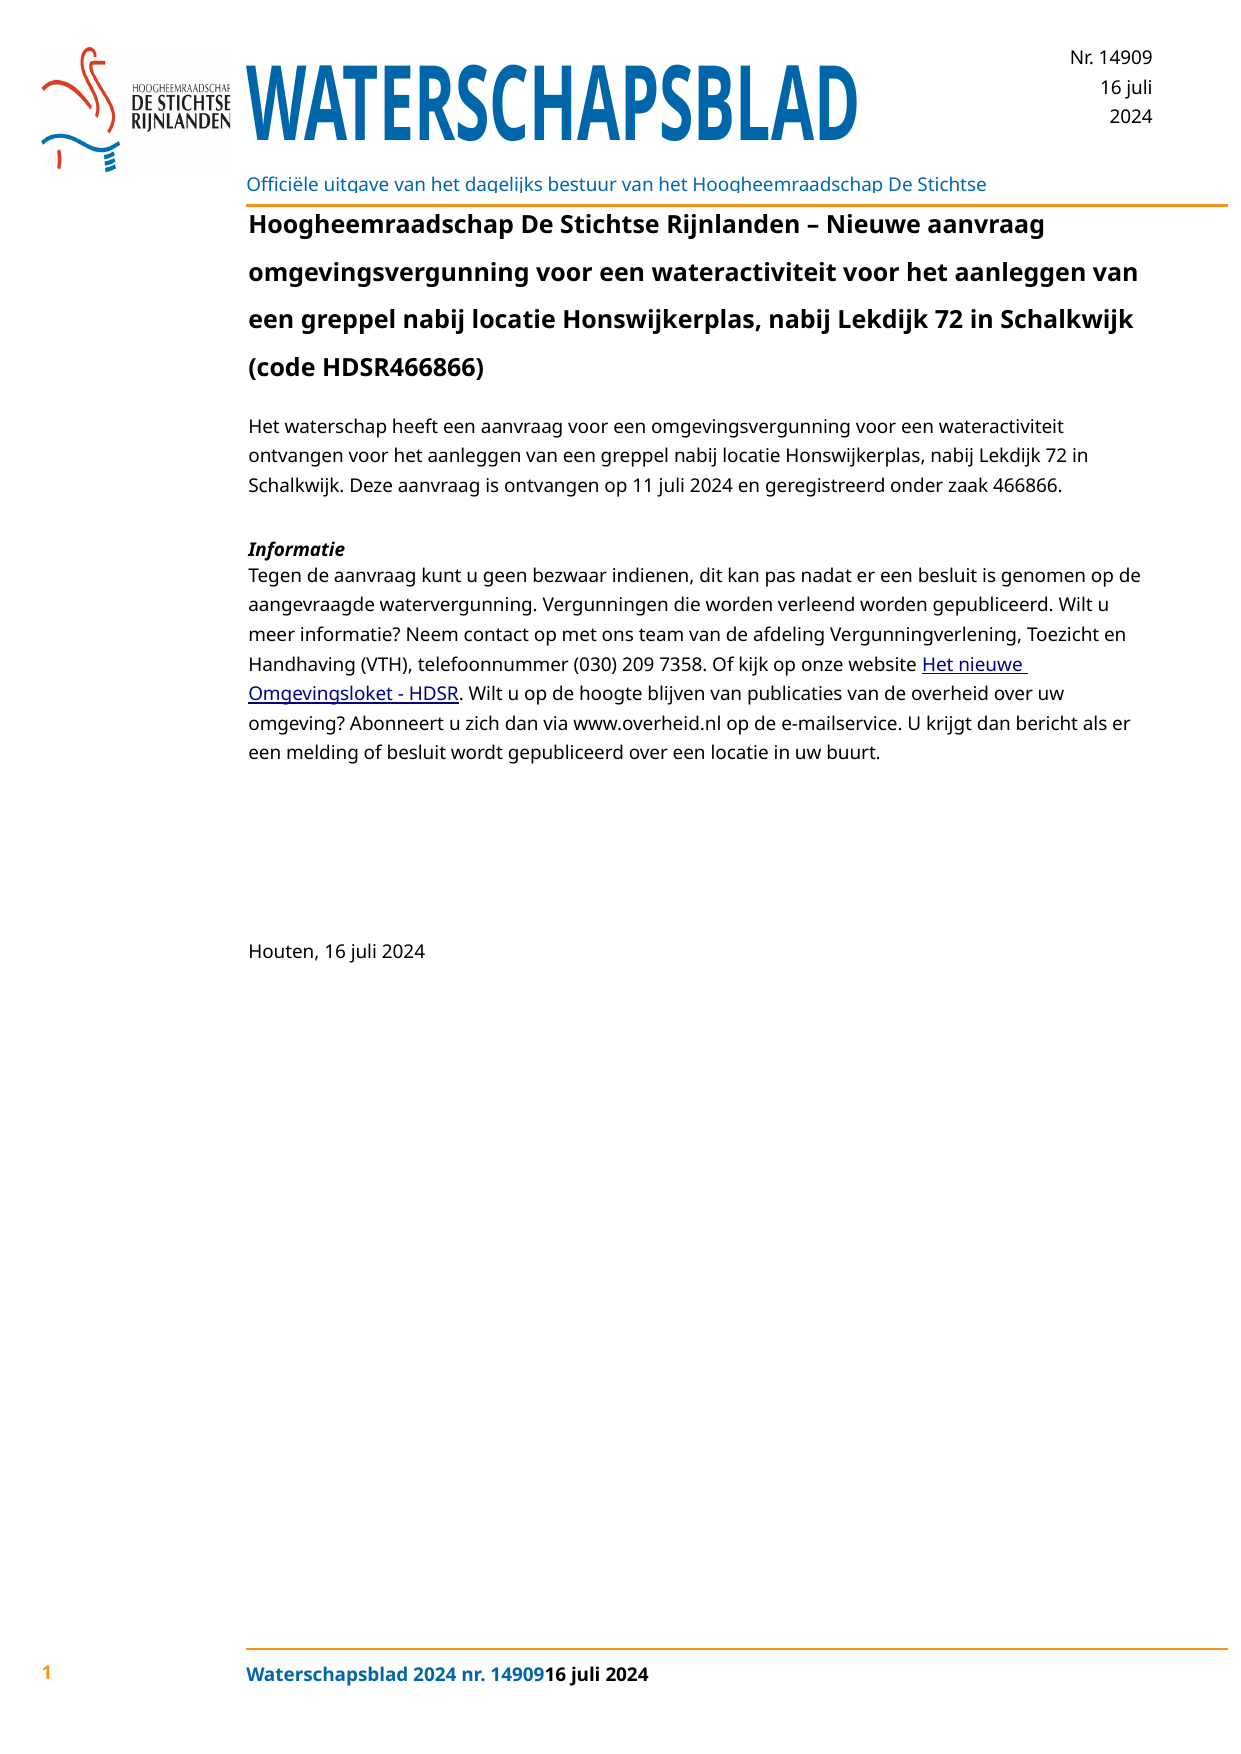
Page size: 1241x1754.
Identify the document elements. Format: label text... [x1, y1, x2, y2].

text Houten, 16 juli 2024 [248, 938, 1152, 964]
text Het waterschap heeft een aanvraag voor een omgevingsvergunning voor een wateractiviteit ontvangen voor het aanleggen van een greppel nabij locatie Honswijkerplas, nabij Lekdijk 72 in Schalkwijk. Deze aanvraag is ontvangen op 11 juli 2024 en geregistreerd onder zaak 466866. [248, 413, 1152, 498]
picture [41, 47, 231, 172]
text Informatie [248, 536, 1152, 562]
text Hoogheemraadschap De Stichtse Rijnlanden – Nieuwe aanvraag omgevingsvergunning voor een wateractiviteit voor het aanleggen van een greppel nabij locatie Honswijkerplas, nabij Lekdijk 72 in Schalkwijk (code HDSR466866) [248, 207, 1152, 384]
text Tegen de aanvraag kunt u geen bezwaar indienen, dit kan pas nadat er een besluit is genomen op de aangevraagde watervergunning. Vergunningen die worden verleend worden gepubliceerd. Wilt u meer informatie? Neem contact op met ons team van de afdeling Vergunningverlening, Toezicht en Handhaving (VTH), telefoonnummer (030) 209 7358. Of kijk op onze website Het nieuwe Omgevingsloket - HDSR. Wilt u op de hoogte blijven van publicaties van de overheid over uw omgeving? Abonneert u zich dan via www.overheid.nl op de e-mailservice. U krijgt dan bericht als er een melding of besluit wordt gepubliceerd over een locatie in uw buurt. [248, 562, 1152, 765]
